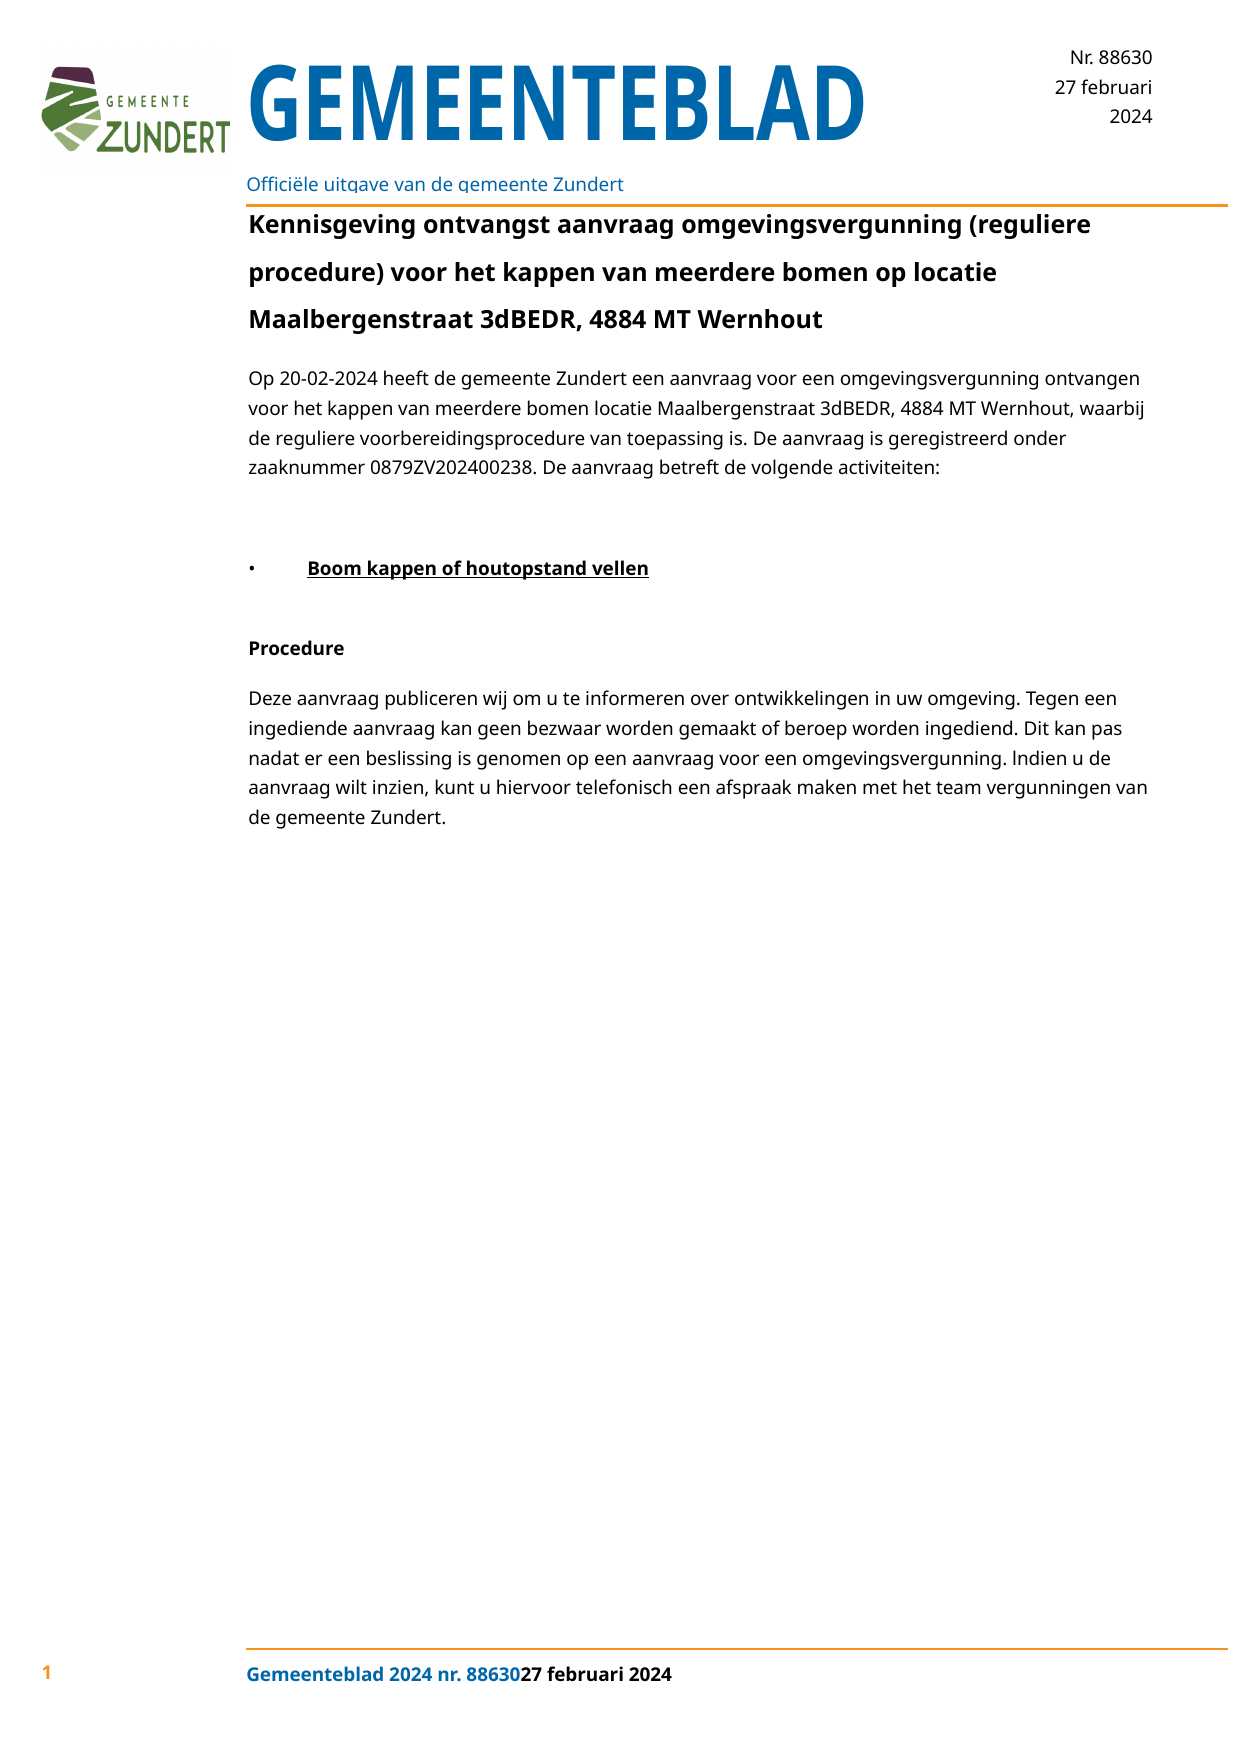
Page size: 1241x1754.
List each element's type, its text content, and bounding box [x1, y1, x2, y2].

text Kennisgeving ontvangst aanvraag omgevingsvergunning (reguliere procedure) voor het kappen van meerdere bomen op locatie Maalbergenstraat 3dBEDR, 4884 MT Wernhout [248, 207, 1152, 336]
list Boom kappen of houtopstand vellen [248, 555, 1152, 581]
text Deze aanvraag publiceren wij om u te informeren over ontwikkelingen in uw omgeving. Tegen een ingediende aanvraag kan geen bezwaar worden gemaakt of beroep worden ingediend. Dit kan pas nadat er een beslissing is genomen op een aanvraag voor een omgevingsvergunning. lndien u de aanvraag wilt inzien, kunt u hiervoor telefonisch een afspraak maken met het team vergunningen van de gemeente Zundert. [248, 686, 1152, 829]
text Op 20-02-2024 heeft de gemeente Zundert een aanvraag voor een omgevingsvergunning ontvangen voor het kappen van meerdere bomen locatie Maalbergenstraat 3dBEDR, 4884 MT Wernhout, waarbij de reguliere voorbereidingsprocedure van toepassing is. De aanvraag is geregistreerd onder zaaknummer 0879ZV202400238. De aanvraag betreft de volgende activiteiten: [248, 366, 1152, 480]
picture [41, 47, 231, 172]
text Procedure [248, 635, 1152, 661]
